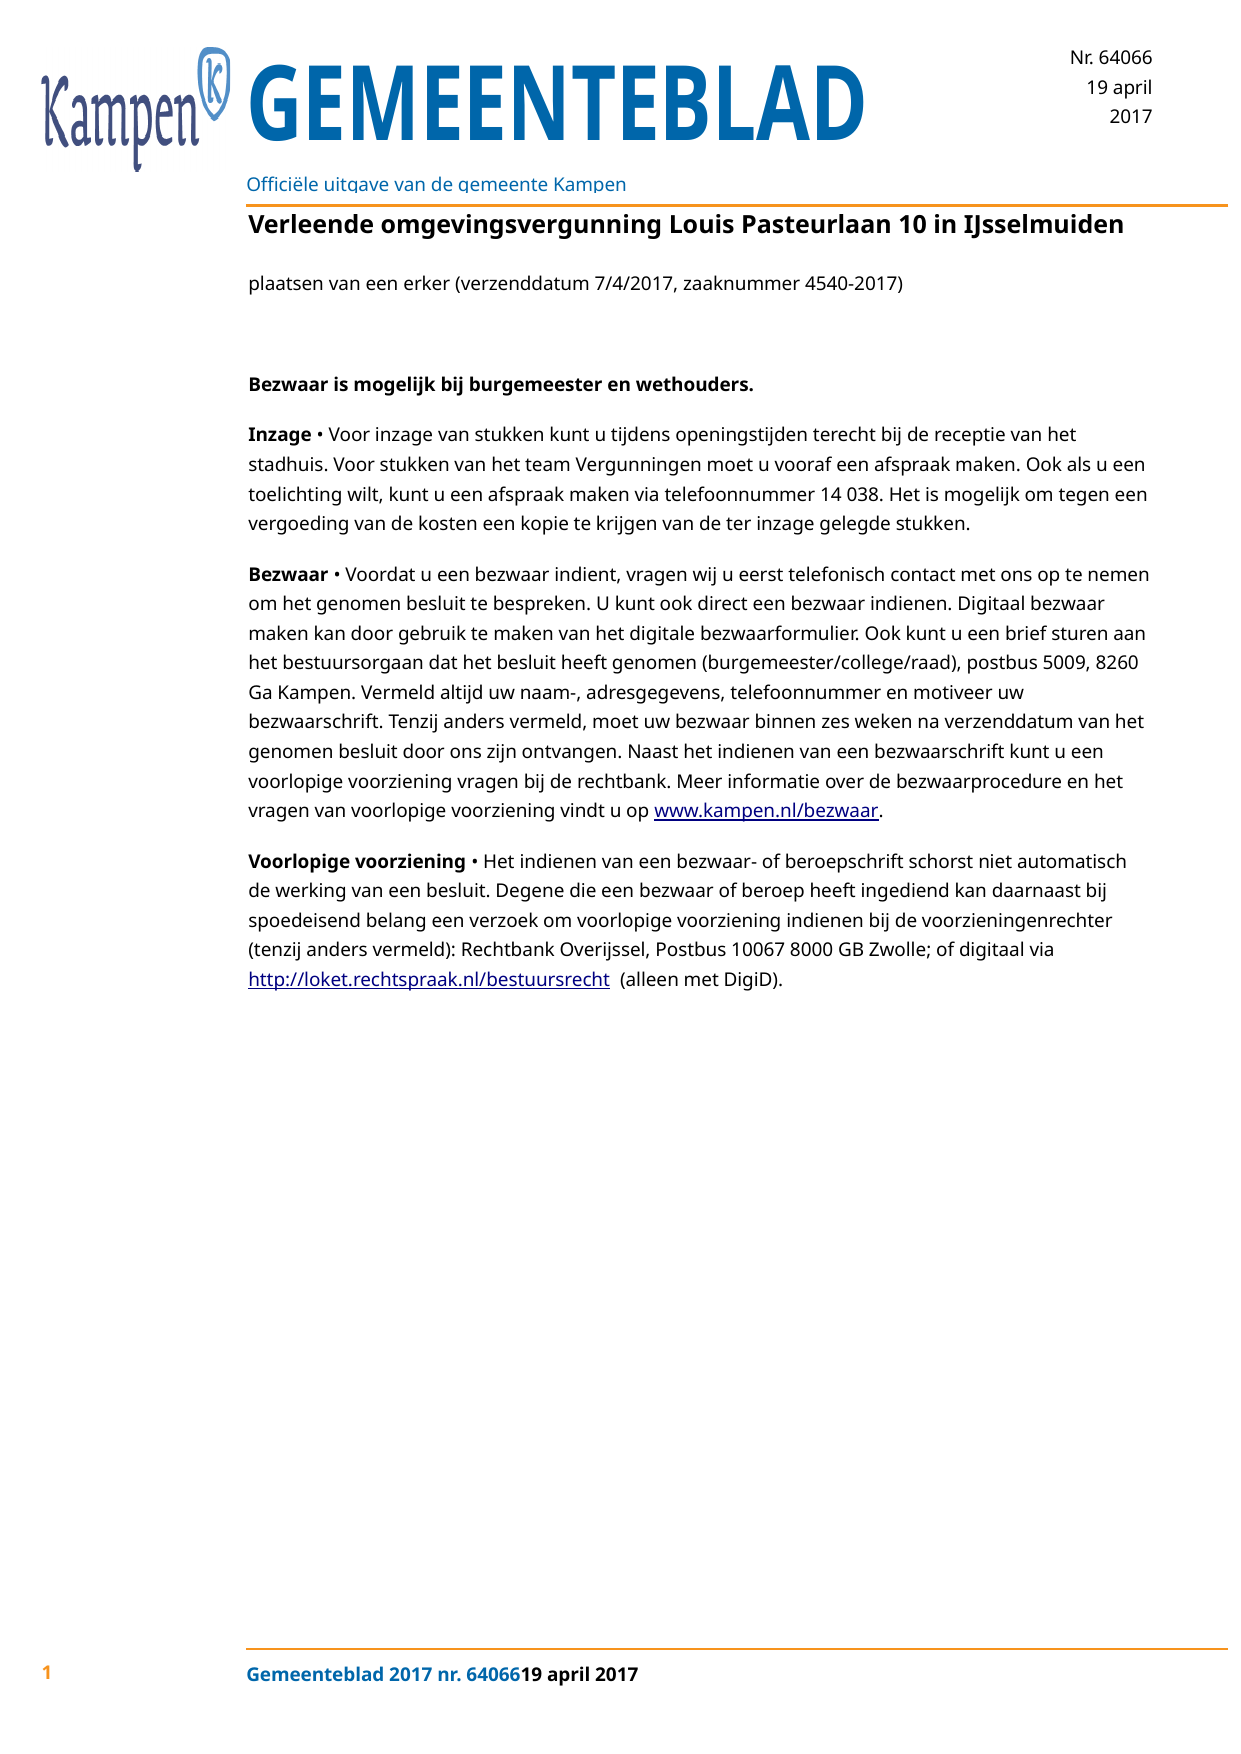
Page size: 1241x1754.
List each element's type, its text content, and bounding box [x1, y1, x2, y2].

text Bezwaar • Voordat u een bezwaar indient, vragen wij u eerst telefonisch contact met ons op te nemen om het genomen besluit te bespreken. U kunt ook direct een bezwaar indienen. Digitaal bezwaar maken kan door gebruik te maken van het digitale bezwaarformulier. Ook kunt u een brief sturen aan het bestuursorgaan dat het besluit heeft genomen (burgemeester/college/raad), postbus 5009, 8260 Ga Kampen. Vermeld altijd uw naam-, adresgegevens, telefoonnummer en motiveer uw bezwaarschrift. Tenzij anders vermeld, moet uw bezwaar binnen zes weken na verzenddatum van het genomen besluit door ons zijn ontvangen. Naast het indienen van een bezwaarschrift kunt u een voorlopige voorziening vragen bij de rechtbank. Meer informatie over de bezwaarprocedure en het vragen van voorlopige voorziening vindt u op www.kampen.nl/bezwaar. [248, 561, 1152, 823]
text Verleende omgevingsvergunning Louis Pasteurlaan 10 in IJsselmuiden [248, 207, 1152, 241]
picture [41, 47, 231, 172]
text Voorlopige voorziening • Het indienen van een bezwaar- of beroepschrift schorst niet automatisch de werking van een besluit. Degene die een bezwaar of beroep heeft ingediend kan daarnaast bij spoedeisend belang een verzoek om voorlopige voorziening indienen bij de voorzieningenrechter (tenzij anders vermeld): Rechtbank Overijssel, Postbus 10067 8000 GB Zwolle; of digitaal via http://loket.rechtspraak.nl/bestuursrecht (alleen met DigiD). [248, 848, 1152, 992]
text Inzage • Voor inzage van stukken kunt u tijdens openingstijden terecht bij de receptie van het stadhuis. Voor stukken van het team Vergunningen moet u vooraf een afspraak maken. Ook als u een toelichting wilt, kunt u een afspraak maken via telefoonnummer 14 038. Het is mogelijk om tegen een vergoeding van de kosten een kopie te krijgen van de ter inzage gelegde stukken. [248, 422, 1152, 536]
text plaatsen van een erker (verzenddatum 7/4/2017, zaaknummer 4540-2017) [248, 270, 1152, 296]
text Bezwaar is mogelijk bij burgemeester en wethouders. [248, 371, 1152, 397]
